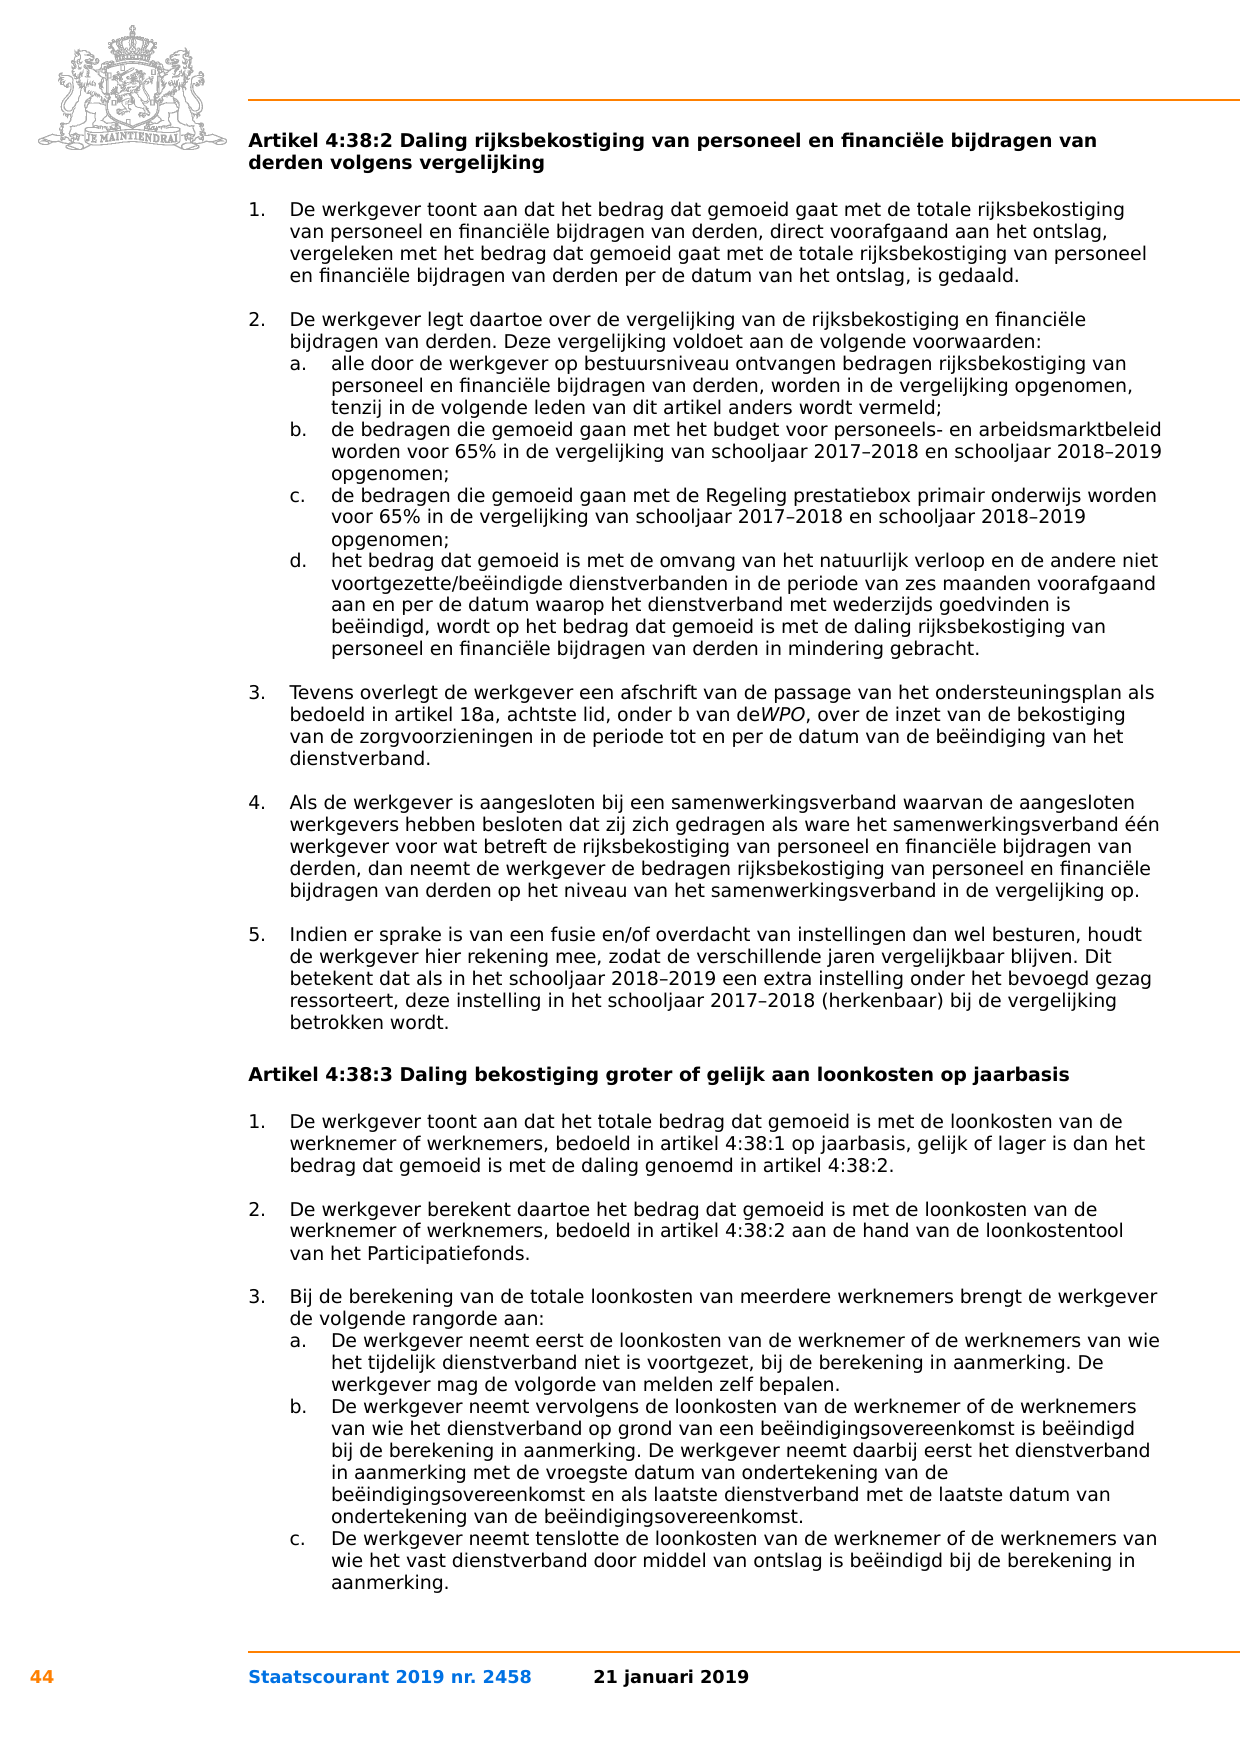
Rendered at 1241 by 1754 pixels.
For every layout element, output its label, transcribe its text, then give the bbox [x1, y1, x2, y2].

text 2. De werkgever legt daartoe over de vergelijking van de rijksbekostiging en financiële bijdragen van derden. Deze vergelijking voldoet aan de volgende voorwaarden: [248, 309, 1163, 353]
text 1. De werkgever toont aan dat het totale bedrag dat gemoeid is met de loonkosten van de werknemer of werknemers, bedoeld in artikel 4:38:1 op jaarbasis, gelijk of lager is dan het bedrag dat gemoeid is met de daling genoemd in artikel 4:38:2. [248, 1111, 1163, 1177]
subtitle Artikel 4:38:2 Daling rijksbekostiging van personeel en financiële bijdragen van derden volgens vergelijking [248, 130, 1163, 174]
text 4. Als de werkgever is aangesloten bij een samenwerkingsverband waarvan de aangesloten werkgevers hebben besloten dat zij zich gedragen als ware het samenwerkingsverband één werkgever voor wat betreft de rijksbekostiging van personeel en financiële bijdragen van derden, dan neemt de werkgever de bedragen rijksbekostiging van personeel en financiële bijdragen van derden op het niveau van het samenwerkingsverband in de vergelijking op. [248, 792, 1163, 902]
text 2. De werkgever berekent daartoe het bedrag dat gemoeid is met de loonkosten van de werknemer of werknemers, bedoeld in artikel 4:38:2 aan de hand van de loonkostentool van het Participatiefonds. [248, 1198, 1163, 1264]
text a. De werkgever neemt eerst de loonkosten van de werknemer of de werknemers van wie het tijdelijk dienstverband niet is voortgezet, bij de berekening in aanmerking. De werkgever mag de volgorde van melden zelf bepalen. [289, 1330, 1163, 1396]
text 5. Indien er sprake is van een fusie en/of overdacht van instellingen dan wel besturen, houdt de werkgever hier rekening mee, zodat de verschillende jaren vergelijkbaar blijven. Dit betekent dat als in het schooljaar 2018–2019 een extra instelling onder het bevoegd gezag ressorteert, deze instelling in het schooljaar 2017–2018 (herkenbaar) bij de vergelijking betrokken wordt. [248, 924, 1163, 1034]
text d. het bedrag dat gemoeid is met de omvang van het natuurlijk verloop en de andere niet voortgezette/beëindigde dienstverbanden in de periode van zes maanden voorafgaand aan en per de datum waarop het dienstverband met wederzijds goedvinden is beëindigd, wordt op het bedrag dat gemoeid is met de daling rijksbekostiging van personeel en financiële bijdragen van derden in mindering gebracht. [289, 550, 1163, 660]
text c. de bedragen die gemoeid gaan met de Regeling prestatiebox primair onderwijs worden voor 65% in de vergelijking van schooljaar 2017–2018 en schooljaar 2018–2019 opgenomen; [289, 484, 1163, 550]
subtitle Artikel 4:38:3 Daling bekostiging groter of gelijk aan loonkosten op jaarbasis [248, 1064, 1163, 1086]
text b. de bedragen die gemoeid gaan met het budget voor personeels- en arbeidsmarktbeleid worden voor 65% in de vergelijking van schooljaar 2017–2018 en schooljaar 2018–2019 opgenomen; [289, 418, 1163, 484]
text 3. Tevens overlegt de werkgever een afschrift van de passage van het ondersteuningsplan als bedoeld in artikel 18a, achtste lid, onder b van deWPO, over de inzet van de bekostiging van de zorgvoorzieningen in de periode tot en per de datum van de beëindiging van het dienstverband. [248, 682, 1163, 770]
text b. De werkgever neemt vervolgens de loonkosten van de werknemer of de werknemers van wie het dienstverband op grond van een beëindigingsovereenkomst is beëindigd bij de berekening in aanmerking. De werkgever neemt daarbij eerst het dienstverband in aanmerking met de vroegste datum van ondertekening van de beëindigingsovereenkomst en als laatste dienstverband met de laatste datum van ondertekening van de beëindigingsovereenkomst. [289, 1396, 1163, 1528]
text c. De werkgever neemt tenslotte de loonkosten van de werknemer of de werknemers van wie het vast dienstverband door middel van ontslag is beëindigd bij de berekening in aanmerking. [289, 1528, 1163, 1594]
text 1. De werkgever toont aan dat het bedrag dat gemoeid gaat met de totale rijksbekostiging van personeel en financiële bijdragen van derden, direct voorafgaand aan het ontslag, vergeleken met het bedrag dat gemoeid gaat met de totale rijksbekostiging van personeel en financiële bijdragen van derden per de datum van het ontslag, is gedaald. [248, 199, 1163, 287]
text a. alle door de werkgever op bestuursniveau ontvangen bedragen rijksbekostiging van personeel en financiële bijdragen van derden, worden in de vergelijking opgenomen, tenzij in de volgende leden van dit artikel anders wordt vermeld; [289, 353, 1163, 418]
picture [38, 25, 227, 150]
text 3. Bij de berekening van de totale loonkosten van meerdere werknemers brengt de werkgever de volgende rangorde aan: [248, 1286, 1163, 1330]
